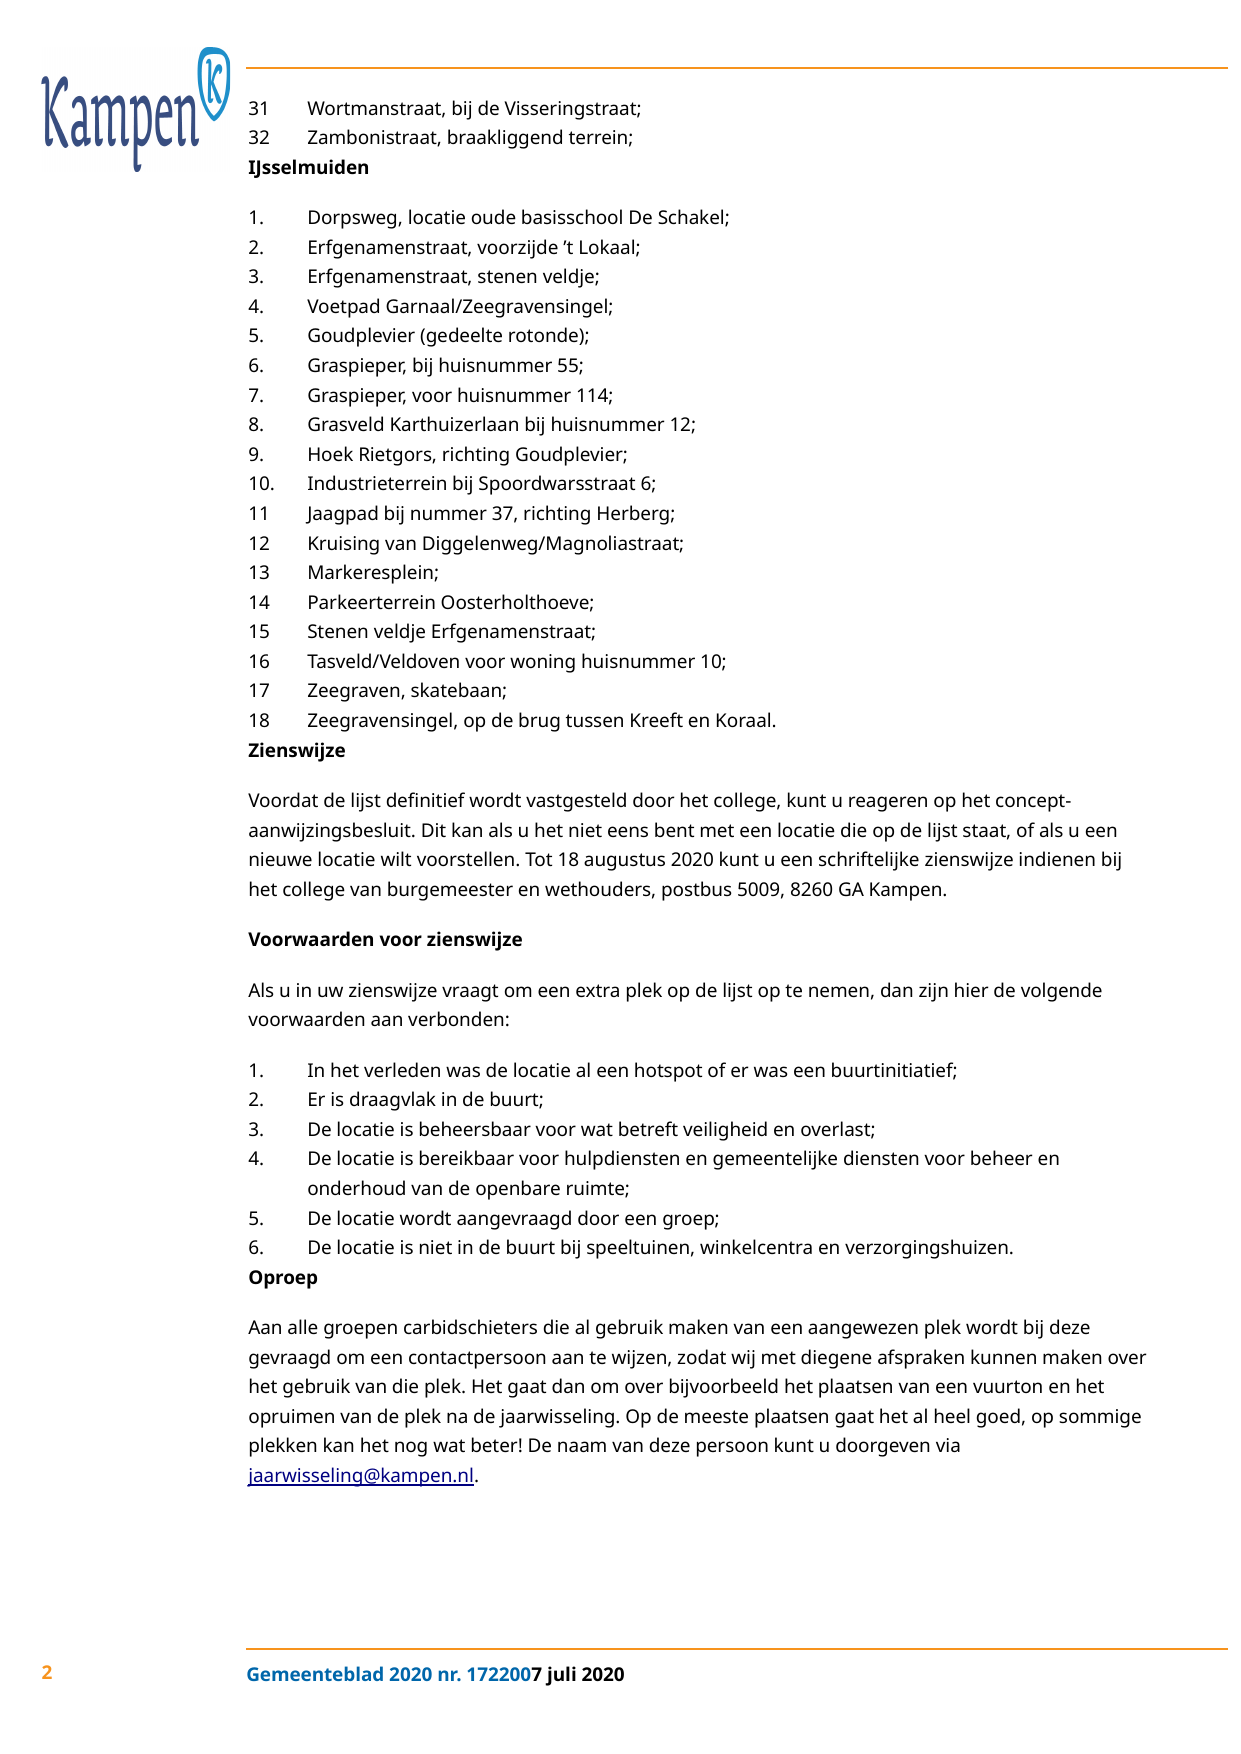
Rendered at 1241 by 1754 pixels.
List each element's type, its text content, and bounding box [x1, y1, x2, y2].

text Aan alle groepen carbidschieters die al gebruik maken van een aangewezen plek wordt bij deze gevraagd om een contactpersoon aan te wijzen, zodat wij met diegene afspraken kunnen maken over het gebruik van die plek. Het gaat dan om over bijvoorbeeld het plaatsen van een vuurton en het opruimen van de plek na de jaarwisseling. Op de meeste plaatsen gaat het al heel goed, op sommige plekken kan het nog wat beter! De naam van deze persoon kunt u doorgeven via jaarwisseling@kampen.nl. [248, 1314, 1152, 1488]
list De locatie is bereikbaar voor hulpdiensten en gemeentelijke diensten voor beheer en onderhoud van de openbare ruimte; [248, 1146, 1152, 1201]
list Zeegraven, skatebaan; [248, 678, 1152, 703]
text Oproep [248, 1264, 1152, 1290]
text Voordat de lijst definitief wordt vastgesteld door het college, kunt u reageren op het concept-aanwijzingsbesluit. Dit kan als u het niet eens bent met een locatie die op de lijst staat, of als u een nieuwe locatie wilt voorstellen. Tot 18 augustus 2020 kunt u een schriftelijke zienswijze indienen bij het college van burgemeester en wethouders, postbus 5009, 8260 GA Kampen. [248, 787, 1152, 902]
list De locatie wordt aangevraagd door een groep; [248, 1205, 1152, 1231]
list Parkeerterrein Oosterholthoeve; [248, 589, 1152, 615]
picture [41, 47, 231, 172]
list Industrieterrein bij Spoordwarsstraat 6; [248, 471, 1152, 496]
list De locatie is niet in de buurt bij speeltuinen, winkelcentra en verzorgingshuizen. [248, 1234, 1152, 1260]
list Wortmanstraat, bij de Visseringstraat; [248, 95, 1152, 121]
list Goudplevier (gedeelte rotonde); [248, 323, 1152, 348]
list Erfgenamenstraat, voorzijde ’t Lokaal; [248, 234, 1152, 260]
text IJsselmuiden [248, 154, 1152, 180]
list Graspieper, voor huisnummer 114; [248, 382, 1152, 408]
list Dorpsweg, locatie oude basisschool De Schakel; [248, 204, 1152, 230]
list Hoek Rietgors, richting Goudplevier; [248, 441, 1152, 467]
list Stenen veldje Erfgenamenstraat; [248, 618, 1152, 644]
list Tasveld/Veldoven voor woning huisnummer 10; [248, 648, 1152, 674]
text Voorwaarden voor zienswijze [248, 926, 1152, 952]
list Markeresplein; [248, 559, 1152, 585]
list Er is draagvlak in de buurt; [248, 1086, 1152, 1112]
list Jaagpad bij nummer 37, richting Herberg; [248, 500, 1152, 526]
text Zienswijze [248, 737, 1152, 763]
list Zeegravensingel, op de brug tussen Kreeft en Koraal. [248, 707, 1152, 733]
list Erfgenamenstraat, stenen veldje; [248, 263, 1152, 289]
list Voetpad Garnaal/Zeegravensingel; [248, 293, 1152, 319]
list Zambonistraat, braakliggend terrein; [248, 124, 1152, 150]
list De locatie is beheersbaar voor wat betreft veiligheid en overlast; [248, 1116, 1152, 1142]
text Als u in uw zienswijze vraagt om een extra plek op de lijst op te nemen, dan zijn hier de volgende voorwaarden aan verbonden: [248, 977, 1152, 1032]
list In het verleden was de locatie al een hotspot of er was een buurtinitiatief; [248, 1057, 1152, 1083]
list Grasveld Karthuizerlaan bij huisnummer 12; [248, 411, 1152, 437]
list Kruising van Diggelenweg/Magnoliastraat; [248, 530, 1152, 556]
list Graspieper, bij huisnummer 55; [248, 352, 1152, 378]
